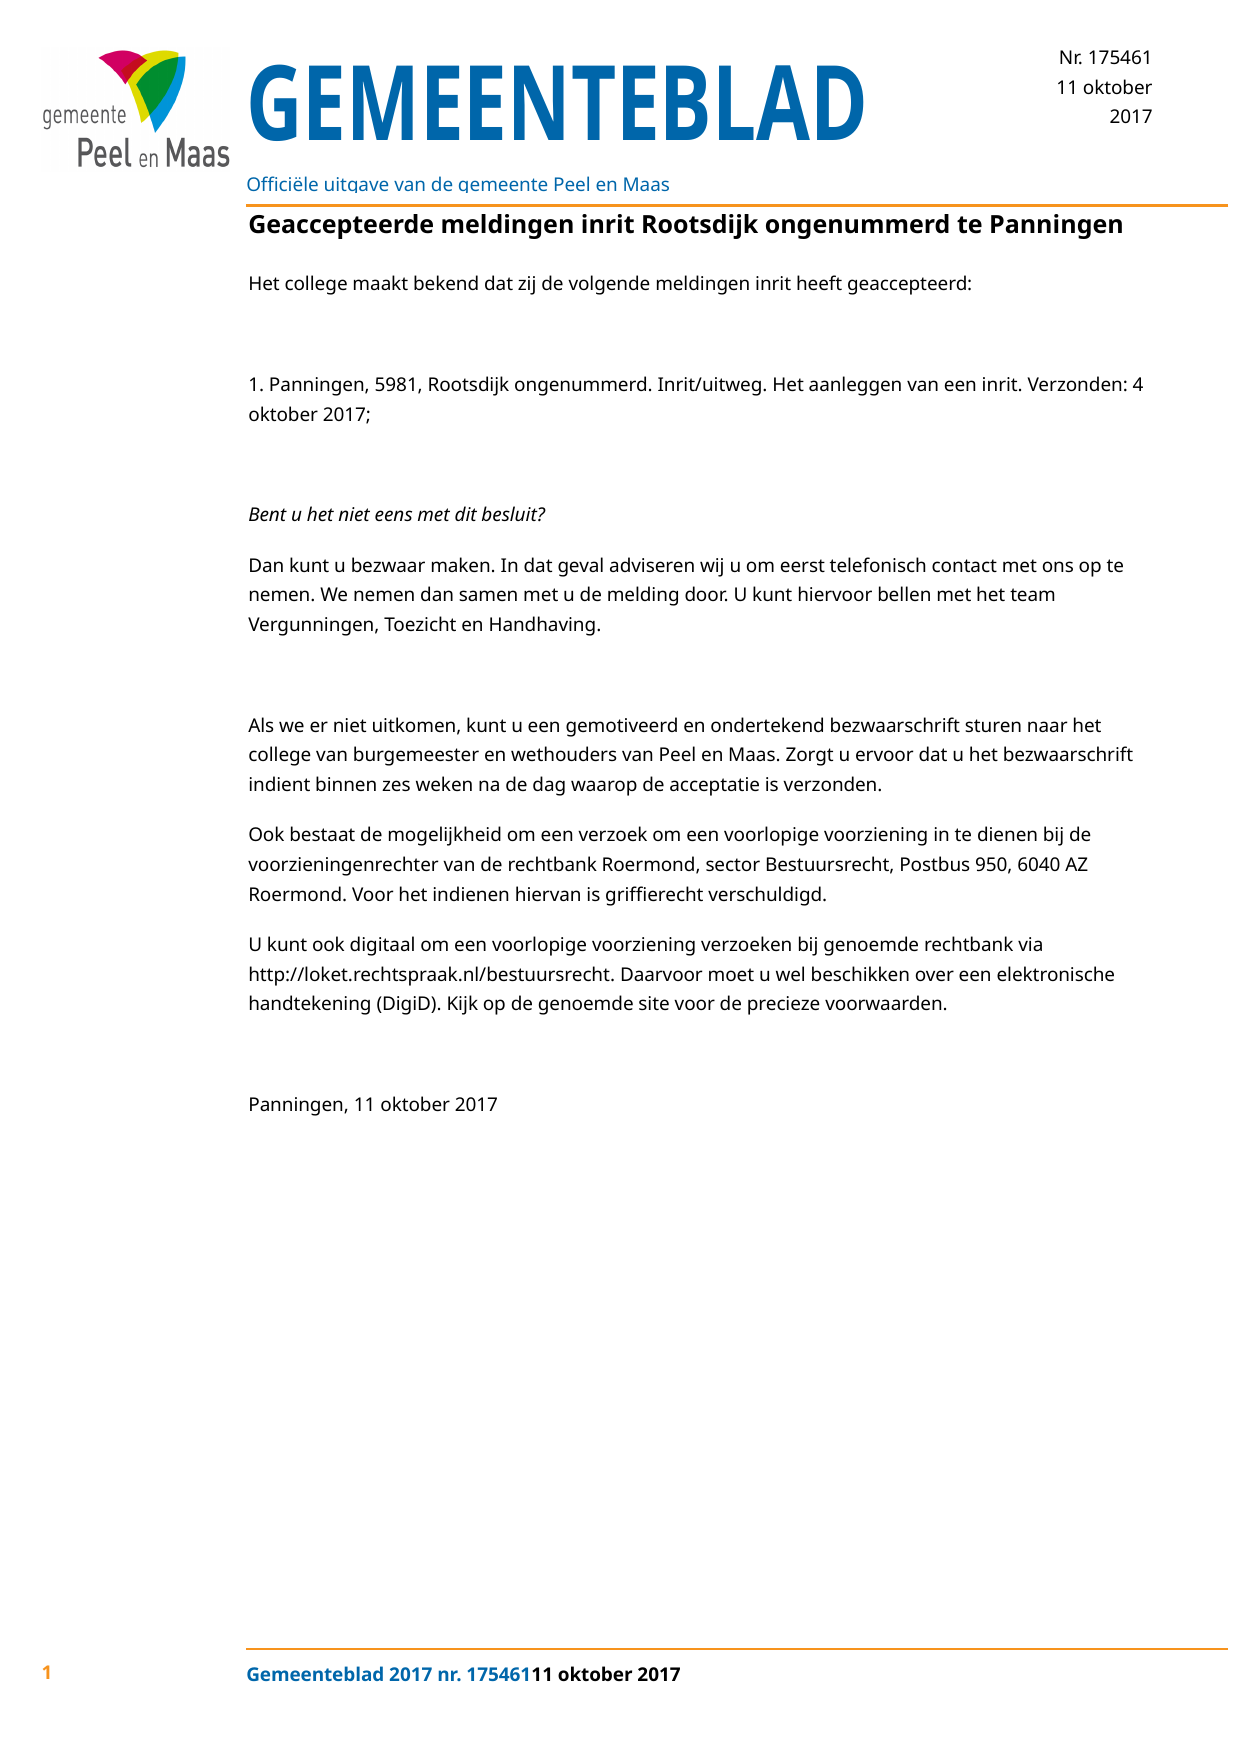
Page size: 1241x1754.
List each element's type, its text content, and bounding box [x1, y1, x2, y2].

text Ook bestaat de mogelijkheid om een verzoek om een voorlopige voorziening in te dienen bij de voorzieningenrechter van de rechtbank Roermond, sector Bestuursrecht, Postbus 950, 6040 AZ Roermond. Voor het indienen hiervan is griffierecht verschuldigd. [248, 822, 1152, 906]
picture [41, 47, 231, 172]
text Het college maakt bekend dat zij de volgende meldingen inrit heeft geaccepteerd: [248, 270, 1152, 296]
text Panningen, 11 oktober 2017 [248, 1091, 1152, 1117]
text Dan kunt u bezwaar maken. In dat geval adviseren wij u om eerst telefonisch contact met ons op te nemen. We nemen dan samen met u de melding door. U kunt hiervoor bellen met het team Vergunningen, Toezicht en Handhaving. [248, 552, 1152, 637]
text Als we er niet uitkomen, kunt u een gemotiveerd en ondertekend bezwaarschrift sturen naar het college van burgemeester en wethouders van Peel en Maas. Zorgt u ervoor dat u het bezwaarschrift indient binnen zes weken na de dag waarop de acceptatie is verzonden. [248, 712, 1152, 797]
text Bent u het niet eens met dit besluit? [248, 502, 1152, 527]
text 1. Panningen, 5981, Rootsdijk ongenummerd. Inrit/uitweg. Het aanleggen van een inrit. Verzonden: 4 oktober 2017; [248, 371, 1152, 426]
text U kunt ook digitaal om een voorlopige voorziening verzoeken bij genoemde rechtbank via http://loket.rechtspraak.nl/bestuursrecht. Daarvoor moet u wel beschikken over een elektronische handtekening (DigiD). Kijk op de genoemde site voor de precieze voorwaarden. [248, 931, 1152, 1016]
text Geaccepteerde meldingen inrit Rootsdijk ongenummerd te Panningen [248, 207, 1152, 241]
